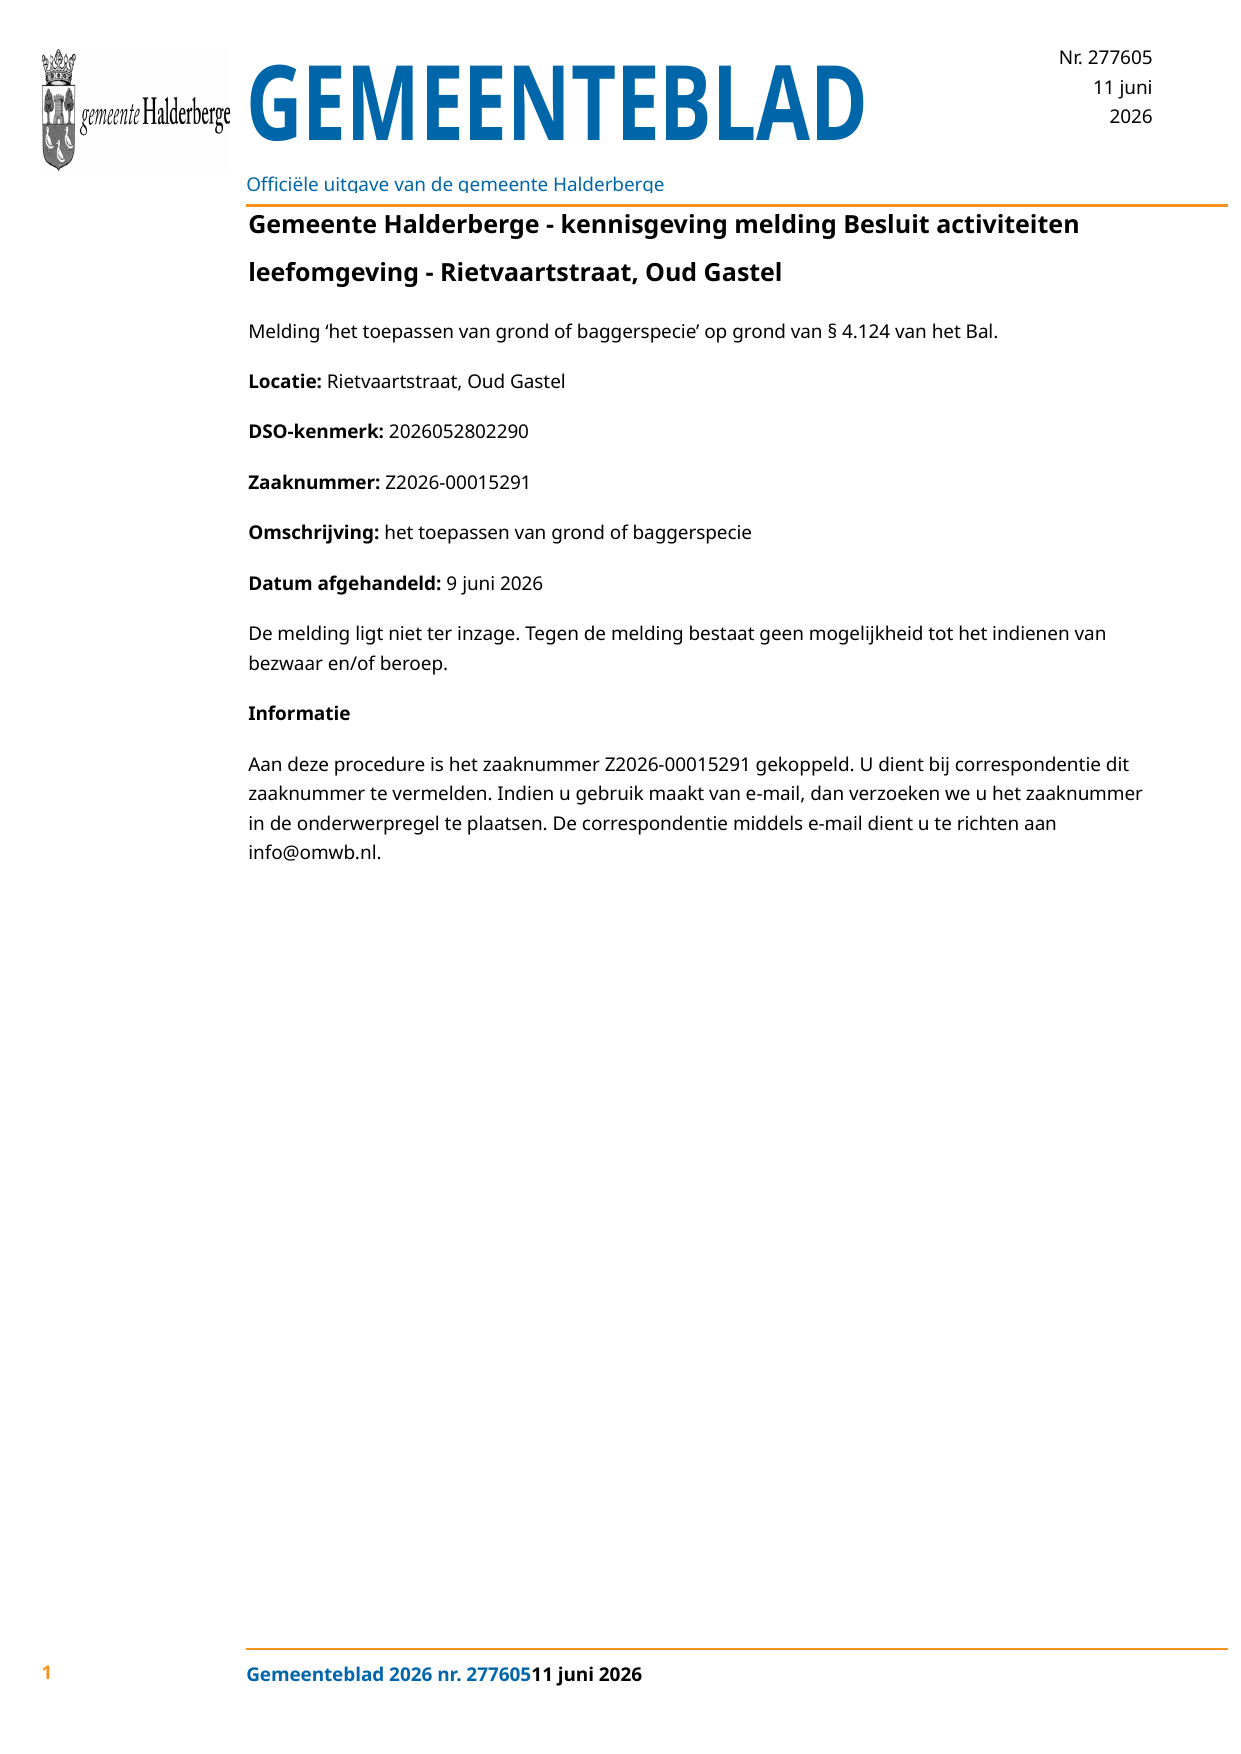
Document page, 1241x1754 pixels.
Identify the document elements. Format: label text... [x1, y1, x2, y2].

picture [41, 47, 231, 172]
text Aan deze procedure is het zaaknummer Z2026-00015291 gekoppeld. U dient bij correspondentie dit zaaknummer te vermelden. Indien u gebruik maakt van e-mail, dan verzoeken we u het zaaknummer in de onderwerpregel te plaatsen. De correspondentie middels e-mail dient u te richten aan info@omwb.nl. [248, 751, 1152, 865]
text Zaaknummer: Z2026-00015291 [248, 469, 1152, 495]
text Melding ‘het toepassen van grond of baggerspecie’ op grond van § 4.124 van het Bal. [248, 318, 1152, 344]
text Omschrijving: het toepassen van grond of baggerspecie [248, 519, 1152, 545]
text Datum afgehandeld: 9 juni 2026 [248, 570, 1152, 596]
text Locatie: Rietvaartstraat, Oud Gastel [248, 368, 1152, 394]
text Gemeente Halderberge - kennisgeving melding Besluit activiteiten leefomgeving - Rietvaartstraat, Oud Gastel [248, 207, 1152, 288]
text DSO-kenmerk: 2026052802290 [248, 419, 1152, 444]
text De melding ligt niet ter inzage. Tegen de melding bestaat geen mogelijkheid tot het indienen van bezwaar en/of beroep. [248, 620, 1152, 676]
text Informatie [248, 700, 1152, 726]
